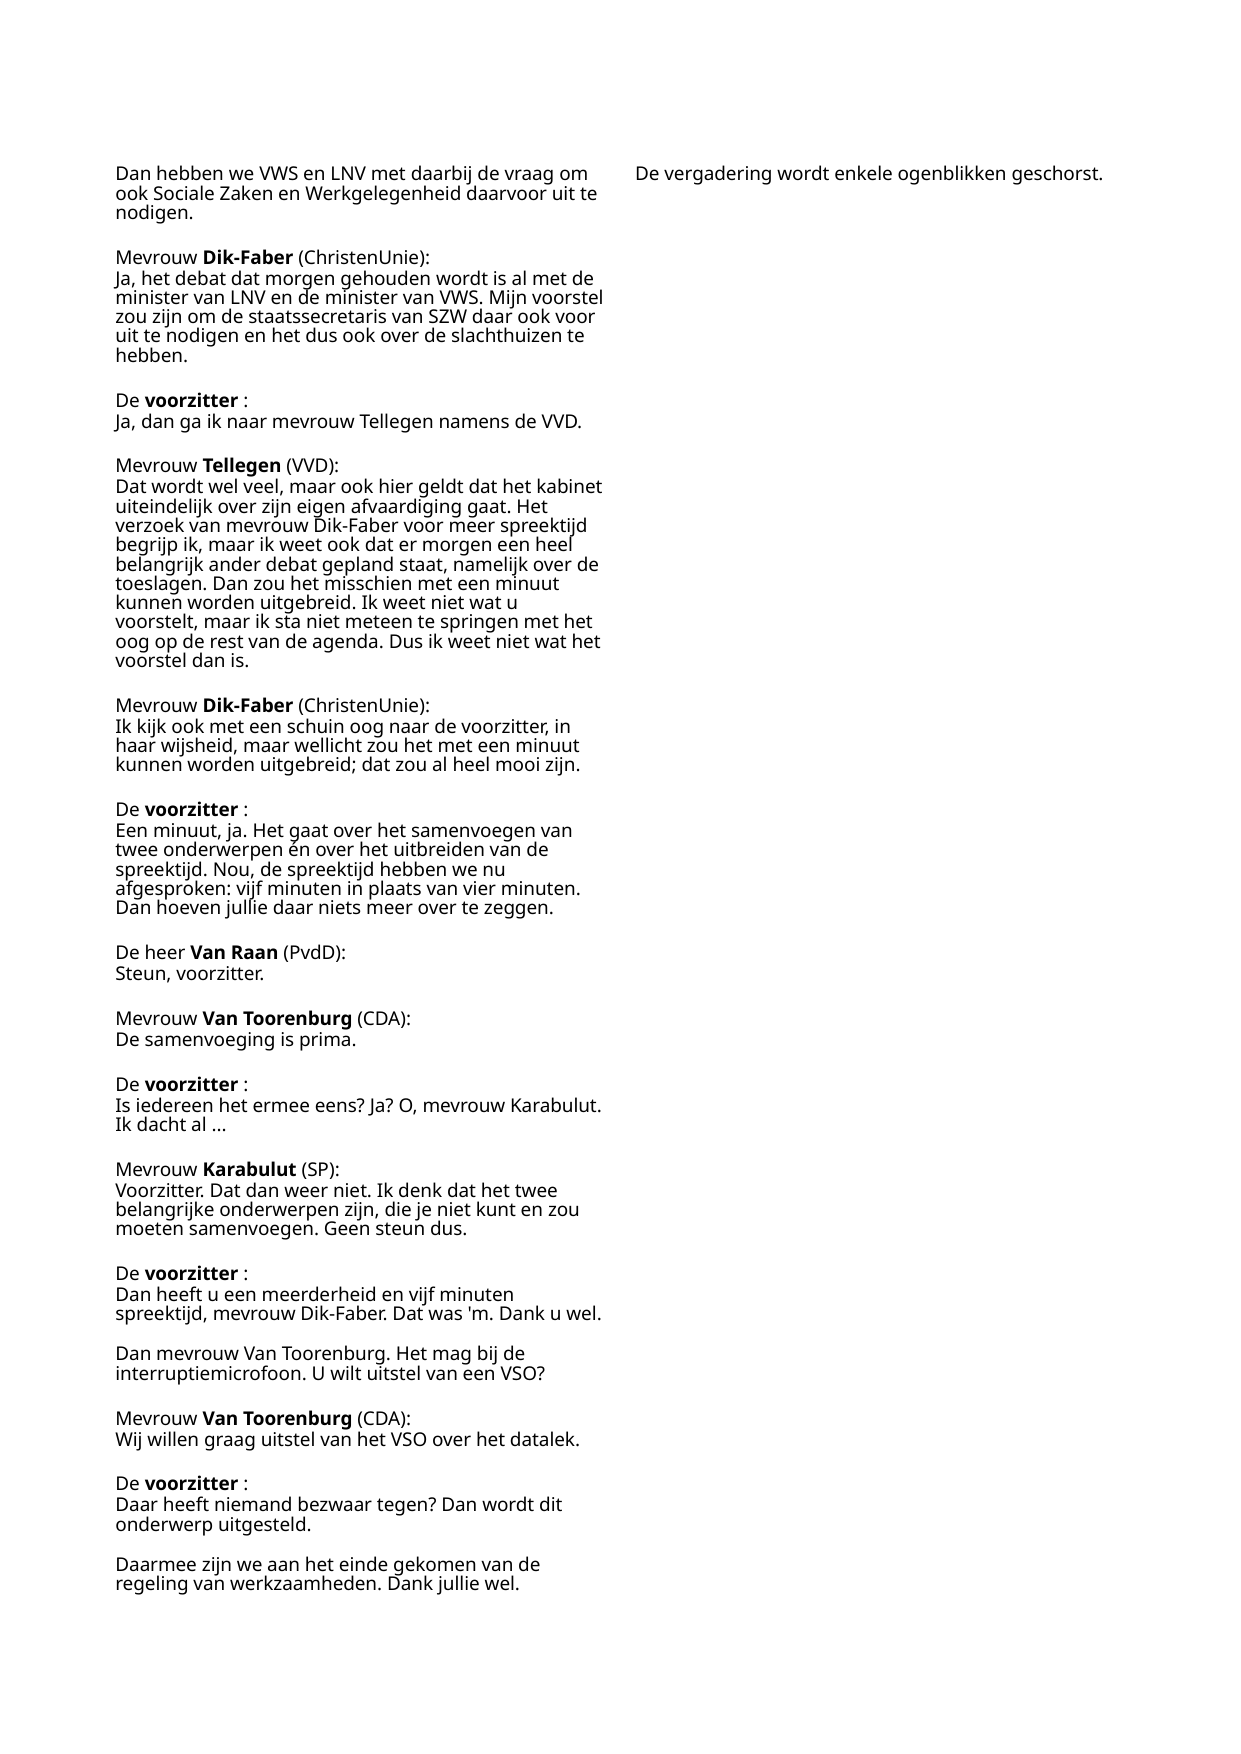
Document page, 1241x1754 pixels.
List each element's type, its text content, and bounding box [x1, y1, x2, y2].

text Daar heeft niemand bezwaar tegen? Dan wordt dit onderwerp uitgesteld. [115, 1496, 605, 1535]
text Dan hebben we VWS en LNV met daarbij de vraag om ook Sociale Zaken en Werkgelegenheid daarvoor uit te nodigen. [115, 165, 605, 223]
text Wij willen graag uitstel van het VSO over het datalek. [115, 1431, 605, 1450]
text Dat wordt wel veel, maar ook hier geldt dat het kabinet uiteindelijk over zijn eigen afvaardiging gaat. Het verzoek van mevrouw Dik-Faber voor meer spreektijd begrijp ik, maar ik weet ook dat er morgen een heel belangrijk ander debat gepland staat, namelijk over de toeslagen. Dan zou het misschien met een minuut kunnen worden uitgebreid. Ik weet niet wat u voorstelt, maar ik sta niet meteen te springen met het oog op de rest van de agenda. Dus ik weet niet wat het voorstel dan is. [115, 478, 605, 671]
text Ja, het debat dat morgen gehouden wordt is al met de minister van LNV en de minister van VWS. Mijn voorstel zou zijn om de staatssecretaris van SZW daar ook voor uit te nodigen en het dus ook over de slachthuizen te hebben. [115, 270, 605, 366]
text De voorzitter : [115, 387, 605, 413]
text Dan heeft u een meerderheid en vijf minuten spreektijd, mevrouw Dik-Faber. Dat was 'm. Dank u wel. [115, 1286, 605, 1325]
text Mevrouw Van Toorenburg (CDA): [115, 1005, 605, 1031]
text Mevrouw Dik-Faber (ChristenUnie): [115, 692, 605, 718]
text Voorzitter. Dat dan weer niet. Ik denk dat het twee belangrijke onderwerpen zijn, die je niet kunt en zou moeten samenvoegen. Geen steun dus. [115, 1182, 605, 1239]
text De vergadering wordt enkele ogenblikken geschorst. [635, 165, 1125, 184]
text Ik kijk ook met een schuin oog naar de voorzitter, in haar wijsheid, maar wellicht zou het met een minuut kunnen worden uitgebreid; dat zou al heel mooi zijn. [115, 718, 605, 776]
text De samenvoeging is prima. [115, 1031, 605, 1050]
text Dan mevrouw Van Toorenburg. Het mag bij de interruptiemicrofoon. U wilt uitstel van een VSO? [115, 1345, 605, 1384]
text Mevrouw Tellegen (VVD): [115, 453, 605, 478]
text Ja, dan ga ik naar mevrouw Tellegen namens de VVD. [115, 413, 605, 432]
text De heer Van Raan (PvdD): [115, 939, 605, 965]
text Daarmee zijn we aan het einde gekomen van de regeling van werkzaamheden. Dank jullie wel. [115, 1556, 605, 1594]
text Mevrouw Van Toorenburg (CDA): [115, 1405, 605, 1431]
text Een minuut, ja. Het gaat over het samenvoegen van twee onderwerpen én over het uitbreiden van de spreektijd. Nou, de spreektijd hebben we nu afgesproken: vijf minuten in plaats van vier minuten. Dan hoeven jullie daar niets meer over te zeggen. [115, 822, 605, 918]
text De voorzitter : [115, 1071, 605, 1097]
text De voorzitter : [115, 1471, 605, 1496]
text De voorzitter : [115, 1260, 605, 1286]
text De voorzitter : [115, 796, 605, 822]
text Steun, voorzitter. [115, 965, 605, 984]
text Mevrouw Dik-Faber (ChristenUnie): [115, 244, 605, 270]
text Mevrouw Karabulut (SP): [115, 1156, 605, 1182]
text Is iedereen het ermee eens? Ja? O, mevrouw Karabulut. Ik dacht al ... [115, 1097, 605, 1135]
